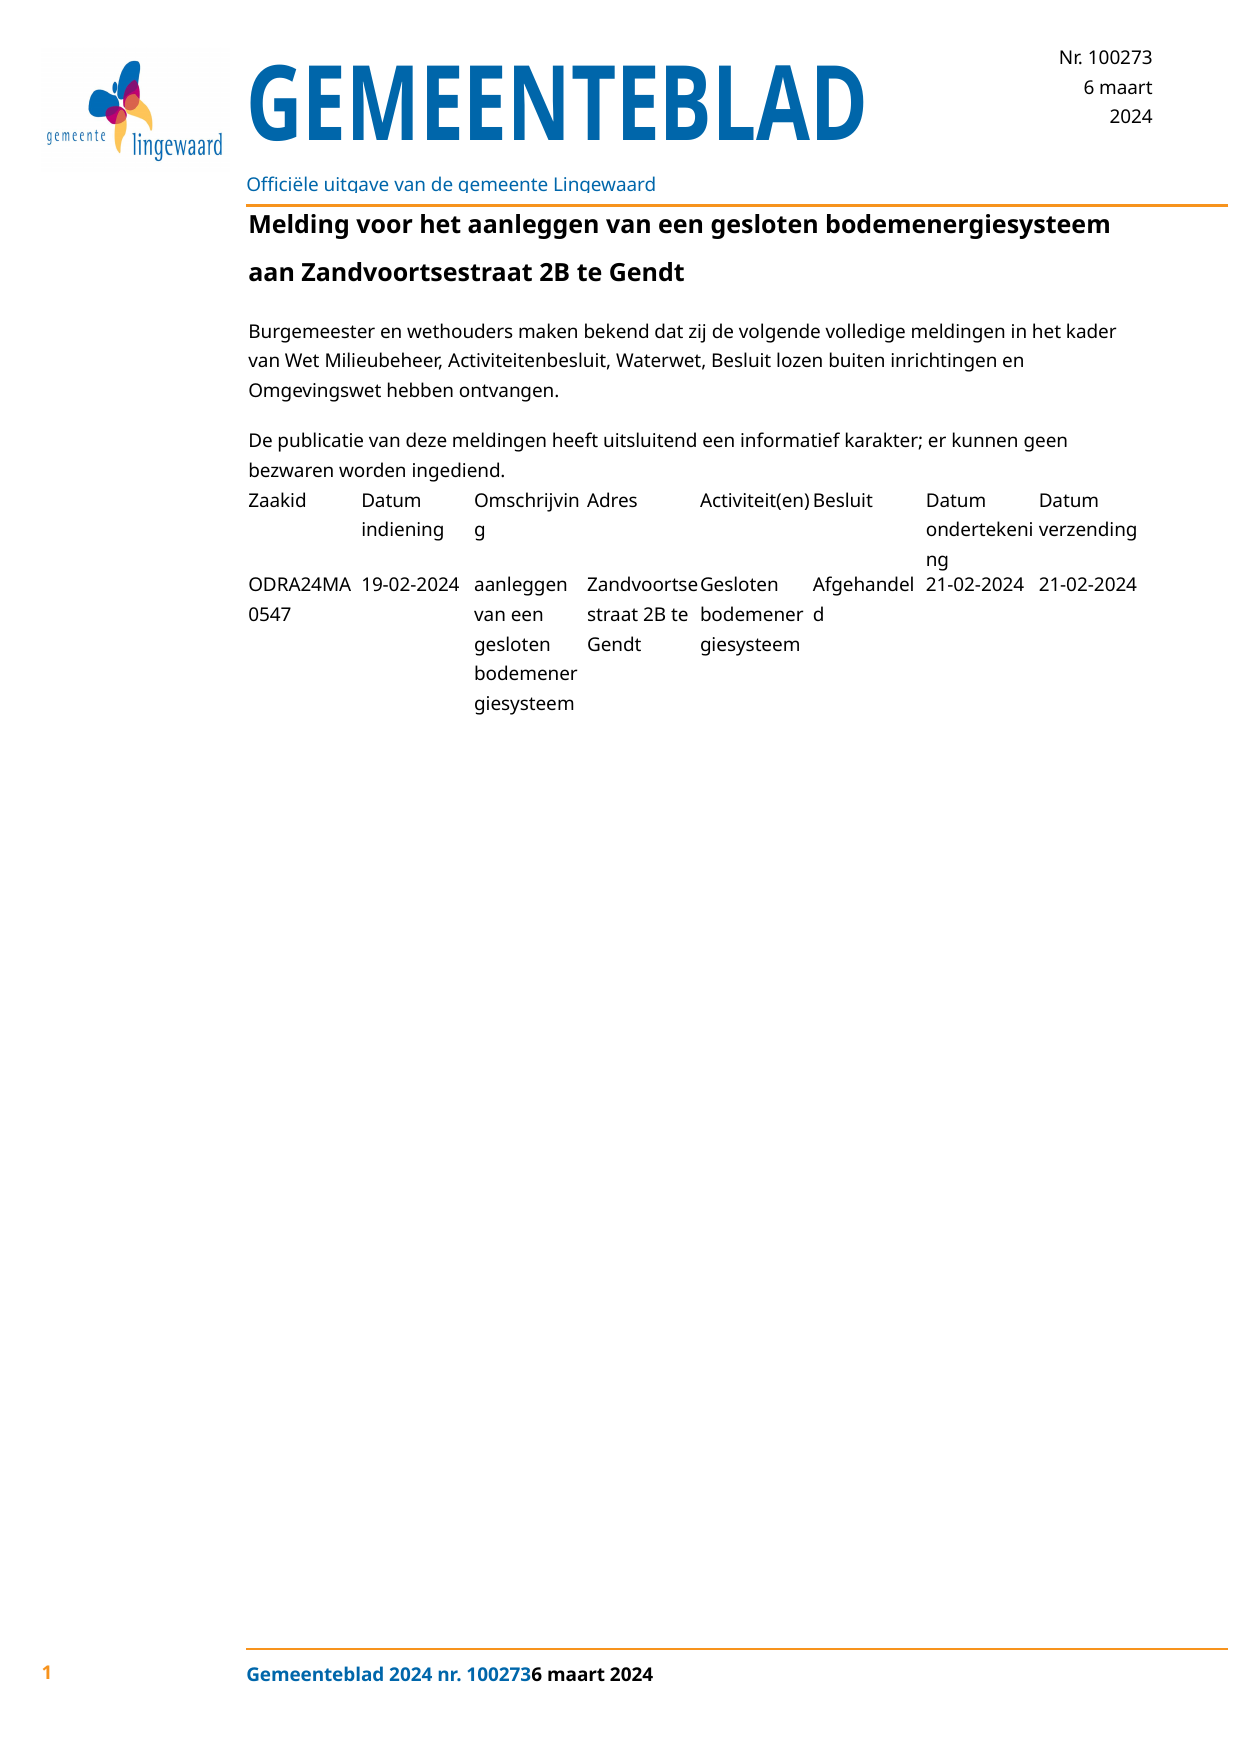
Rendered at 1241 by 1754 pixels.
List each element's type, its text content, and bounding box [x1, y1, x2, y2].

text Burgemeester en wethouders maken bekend dat zij de volgende volledige meldingen in het kader van Wet Milieubeheer, Activiteitenbesluit, Waterwet, Besluit lozen buiten inrichtingen en Omgevingswet hebben ontvangen. [248, 318, 1152, 403]
text Melding voor het aanleggen van een gesloten bodemenergiesysteem aan Zandvoortsestraat 2B te Gendt [248, 207, 1152, 288]
table_header Activiteit(en) [700, 487, 813, 572]
table_header Zaakid [248, 487, 361, 572]
table_cell Afgehandeld [813, 572, 926, 716]
text De publicatie van deze meldingen heeft uitsluitend een informatief karakter; er kunnen geen bezwaren worden ingediend. [248, 427, 1152, 483]
table_cell 19-02-2024 [361, 572, 474, 716]
table_cell 21-02-2024 [1039, 572, 1152, 716]
table_cell Gesloten bodemenergiesysteem [700, 572, 813, 716]
table_cell Zandvoortsestraat 2B te Gendt [587, 572, 700, 716]
picture [41, 47, 231, 172]
table_cell ODRA24MA0547 [248, 572, 361, 716]
table_cell aanleggen van een gesloten bodemenergiesysteem [474, 572, 587, 716]
table_header Datum ondertekening [926, 487, 1038, 572]
table_header Datum indiening [361, 487, 474, 572]
table_header Besluit [813, 487, 926, 572]
table_header Adres [587, 487, 700, 572]
table_cell 21-02-2024 [926, 572, 1038, 716]
table_header Omschrijving [474, 487, 587, 572]
table_header Datum verzending [1039, 487, 1152, 572]
